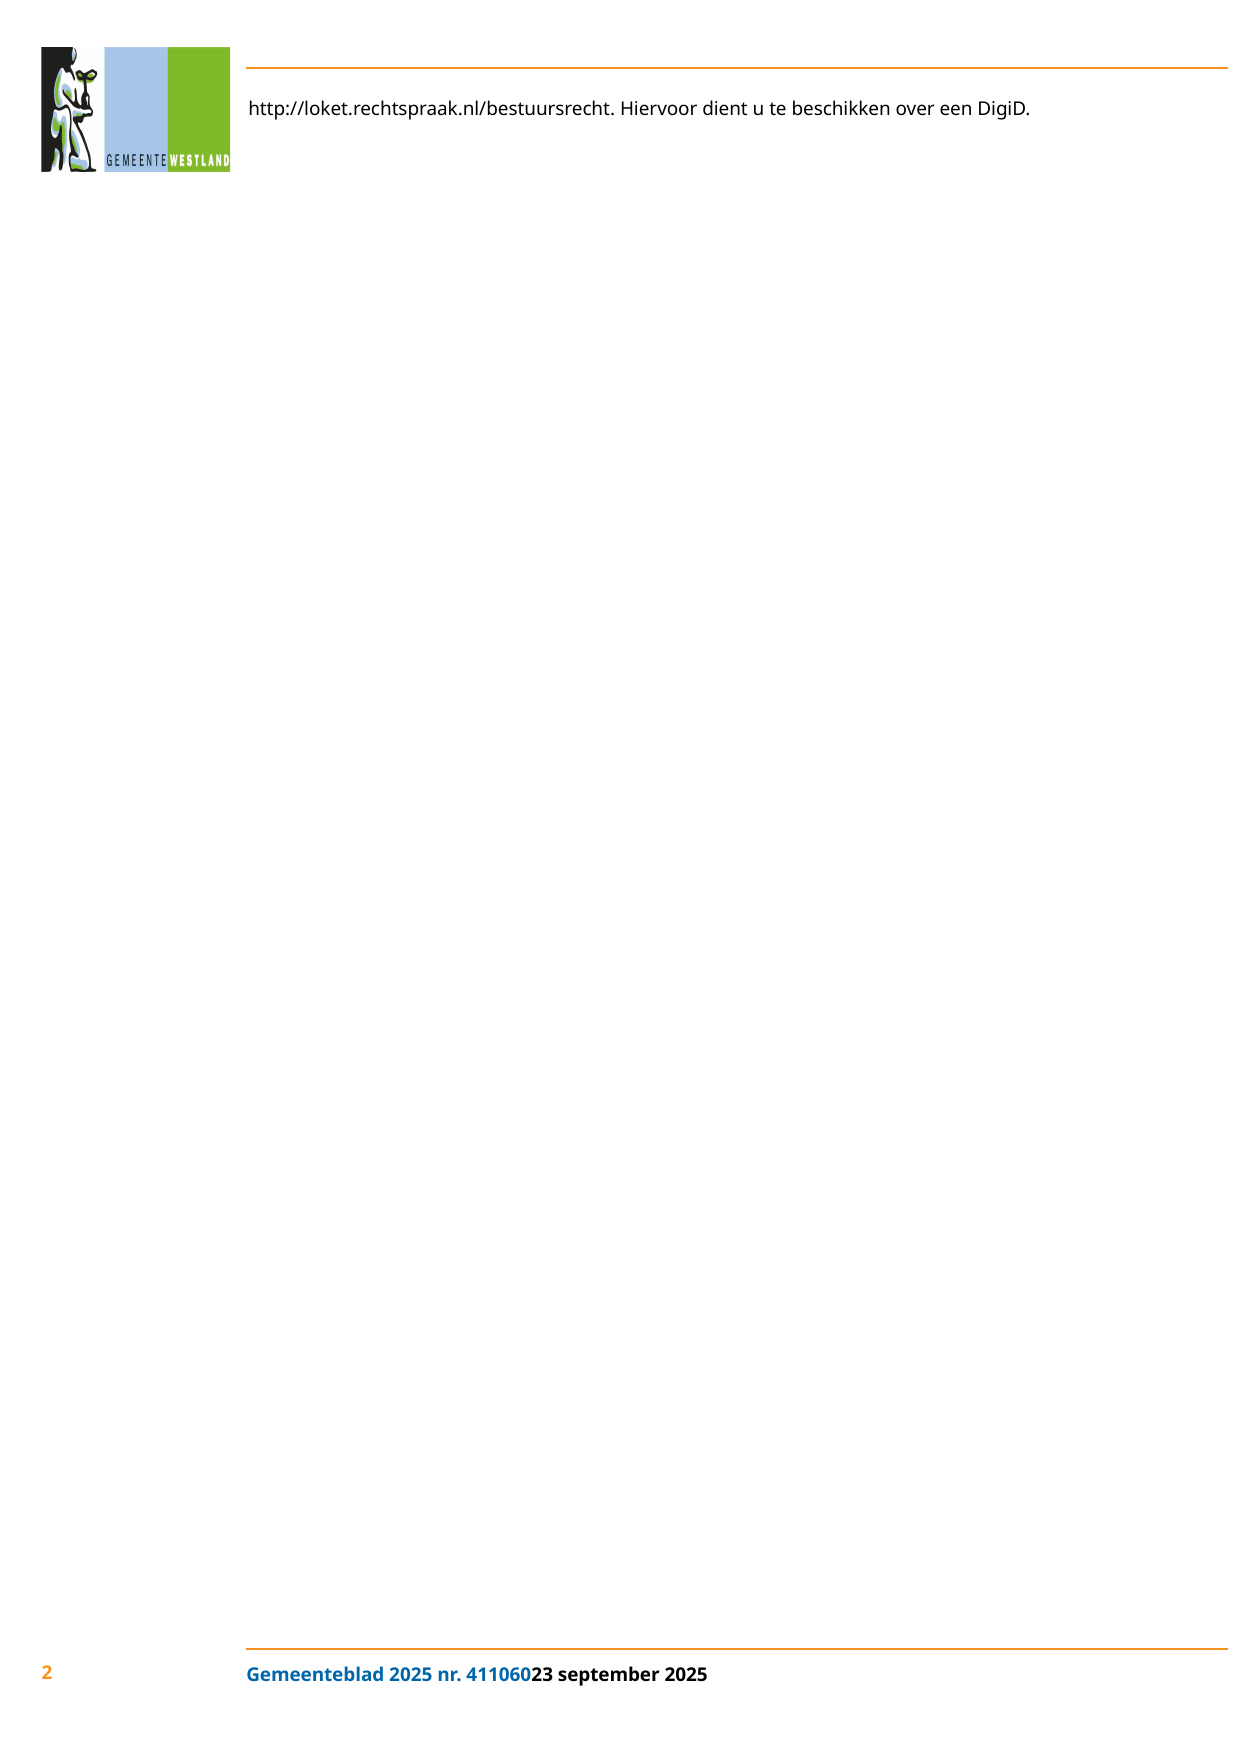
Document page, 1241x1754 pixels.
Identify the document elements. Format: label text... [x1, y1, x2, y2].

text http://loket.rechtspraak.nl/bestuursrecht. Hiervoor dient u te beschikken over een DigiD. [248, 95, 1152, 121]
picture [41, 47, 231, 172]
